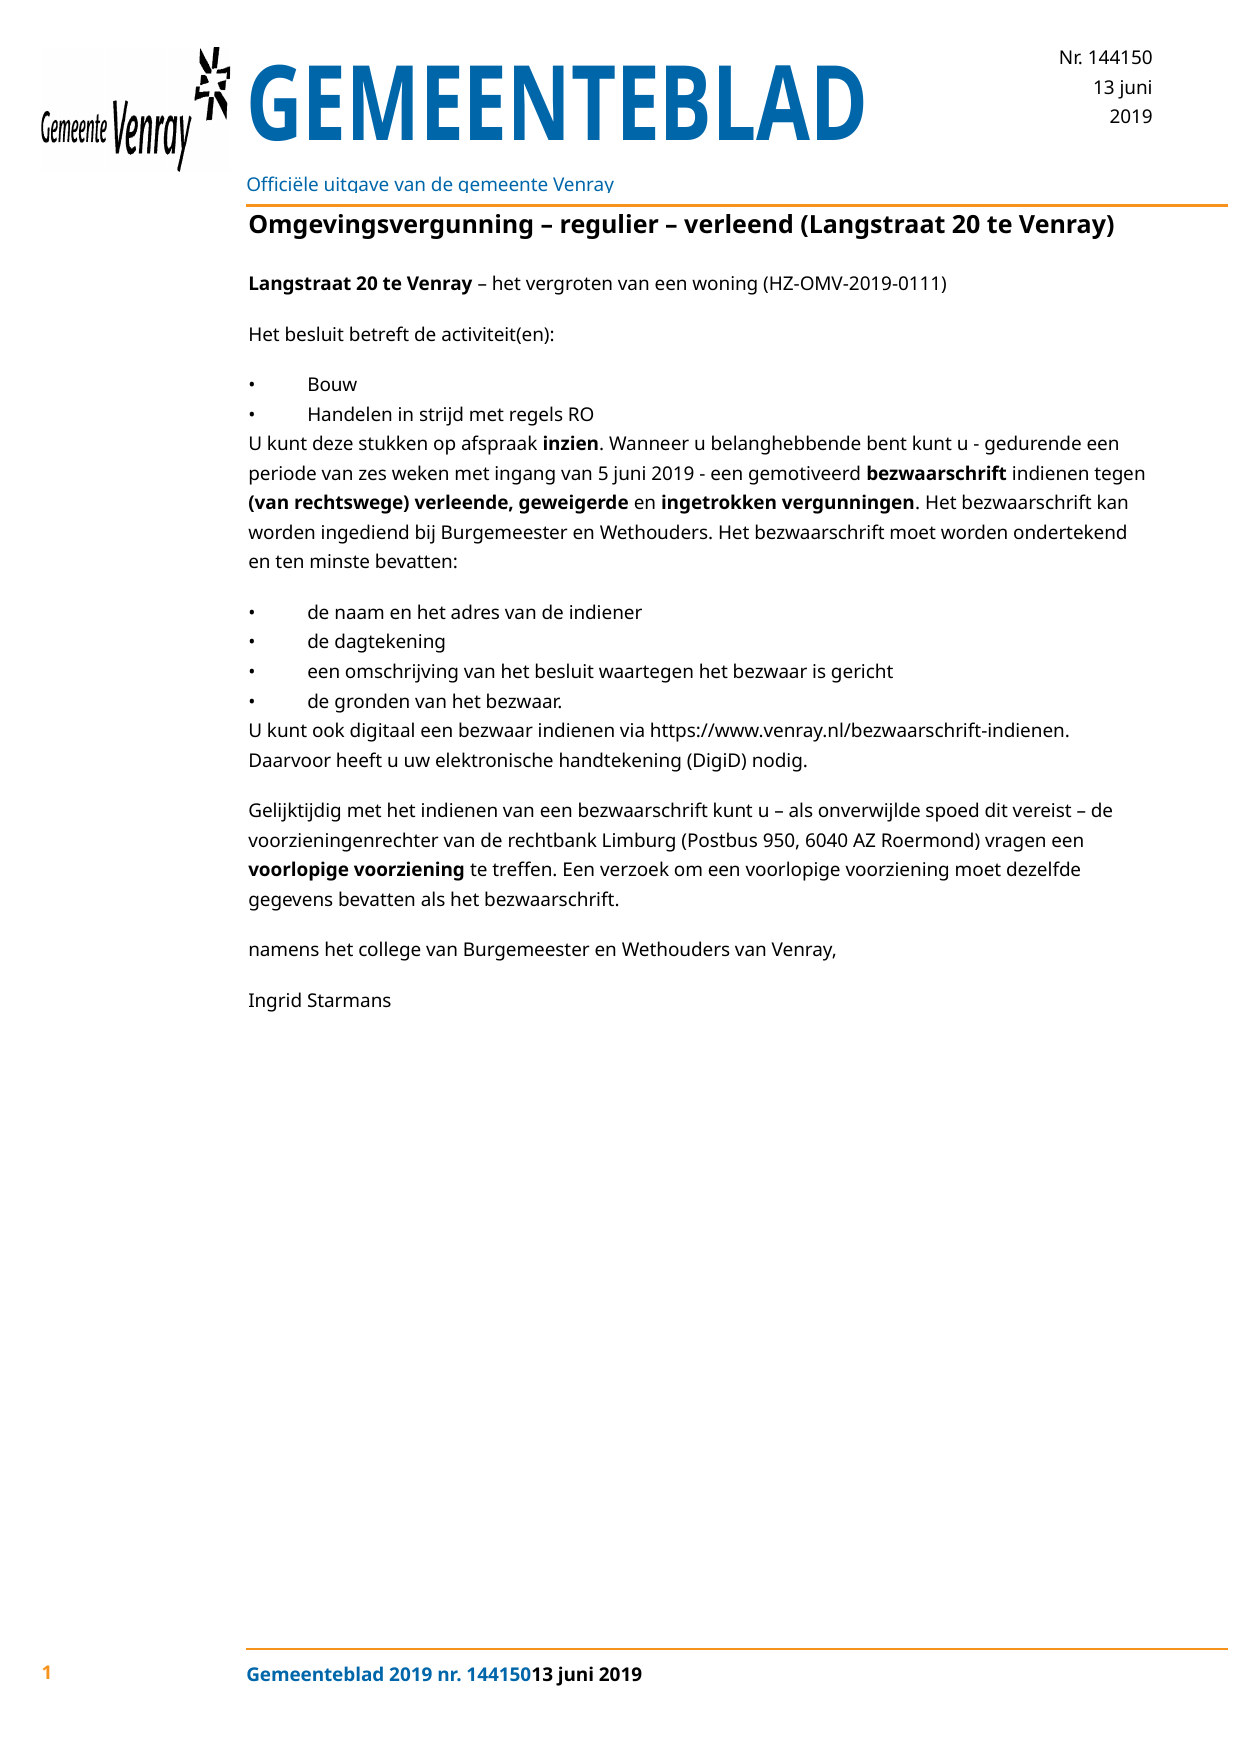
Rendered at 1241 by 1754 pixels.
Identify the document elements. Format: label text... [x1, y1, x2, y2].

list de dagtekening [248, 629, 1152, 654]
text Gelijktijdig met het indienen van een bezwaarschrift kunt u – als onverwijlde spoed dit vereist – de voorzieningenrechter van de rechtbank Limburg (Postbus 950, 6040 AZ Roermond) vragen een voorlopige voorziening te treffen. Een verzoek om een voorlopige voorziening moet dezelfde gegevens bevatten als het bezwaarschrift. [248, 797, 1152, 912]
text U kunt deze stukken op afspraak inzien. Wanneer u belanghebbende bent kunt u - gedurende een periode van zes weken met ingang van 5 juni 2019 - een gemotiveerd bezwaarschrift indienen tegen (van rechtswege) verleende, geweigerde en ingetrokken vergunningen. Het bezwaarschrift kan worden ingediend bij Burgemeester en Wethouders. Het bezwaarschrift moet worden ondertekend en ten minste bevatten: [248, 430, 1152, 574]
list Bouw [248, 371, 1152, 397]
text Langstraat 20 te Venray – het vergroten van een woning (HZ-OMV-2019-0111) [248, 270, 1152, 296]
picture [41, 47, 231, 172]
list een omschrijving van het besluit waartegen het bezwaar is gericht [248, 658, 1152, 684]
list de naam en het adres van de indiener [248, 599, 1152, 625]
list de gronden van het bezwaar. [248, 688, 1152, 713]
list Handelen in strijd met regels RO [248, 401, 1152, 426]
text namens het college van Burgemeester en Wethouders van Venray, [248, 937, 1152, 962]
text Ingrid Starmans [248, 987, 1152, 1013]
text Omgevingsvergunning – regulier – verleend (Langstraat 20 te Venray) [248, 207, 1152, 241]
text Het besluit betreft de activiteit(en): [248, 321, 1152, 346]
text U kunt ook digitaal een bezwaar indienen via https://www.venray.nl/bezwaarschrift-indienen. Daarvoor heeft u uw elektronische handtekening (DigiD) nodig. [248, 717, 1152, 773]
